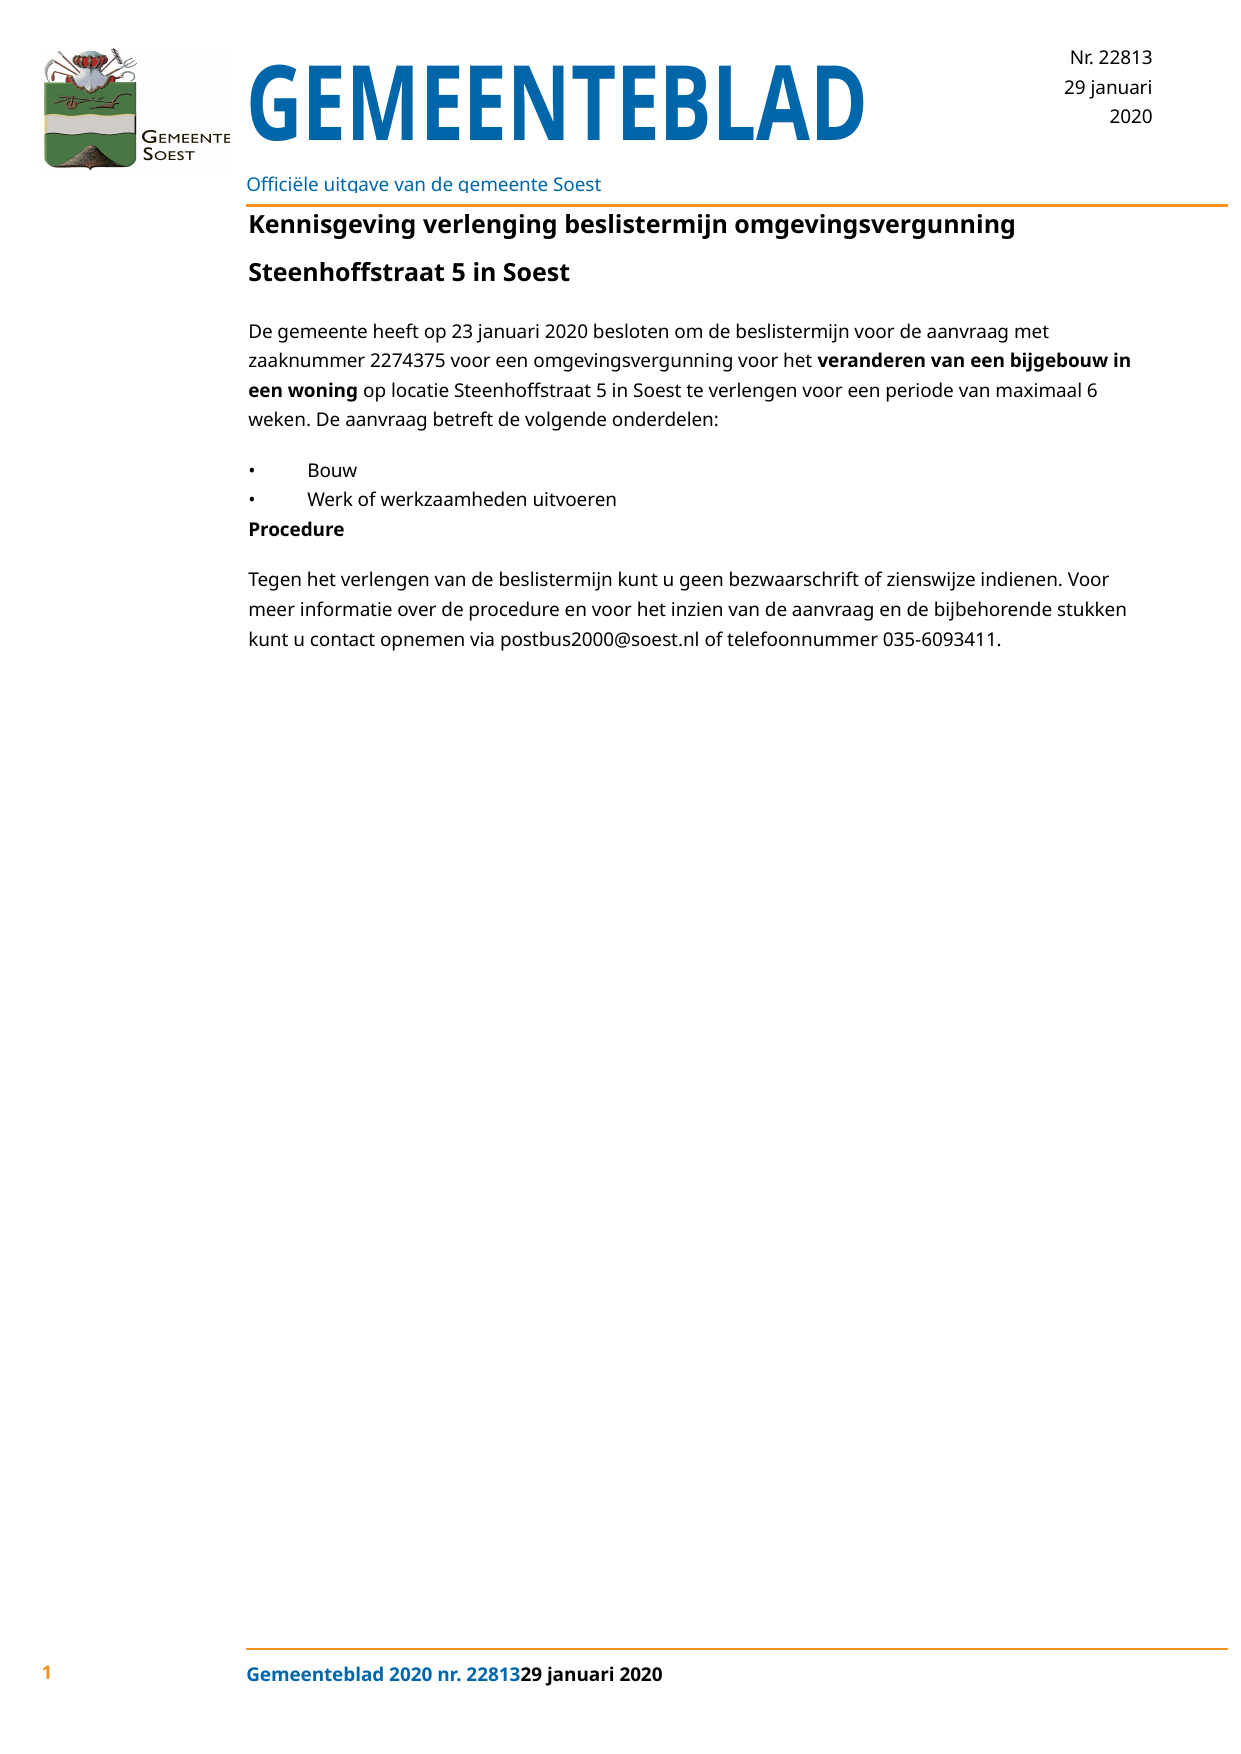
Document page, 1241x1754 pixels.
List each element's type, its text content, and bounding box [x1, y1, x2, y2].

text De gemeente heeft op 23 januari 2020 besloten om de beslistermijn voor de aanvraag met zaaknummer 2274375 voor een omgevingsvergunning voor het veranderen van een bijgebouw in een woning op locatie Steenhoffstraat 5 in Soest te verlengen voor een periode van maximaal 6 weken. De aanvraag betreft de volgende onderdelen: [248, 318, 1152, 432]
list Bouw [248, 457, 1152, 483]
text Tegen het verlengen van de beslistermijn kunt u geen bezwaarschrift of zienswijze indienen. Voor meer informatie over de procedure en voor het inzien van de aanvraag en de bijbehorende stukken kunt u contact opnemen via postbus2000@soest.nl of telefoonnummer 035-6093411. [248, 567, 1152, 652]
text Procedure [248, 516, 1152, 542]
picture [41, 47, 231, 172]
list Werk of werkzaamheden uitvoeren [248, 487, 1152, 512]
text Kennisgeving verlenging beslistermijn omgevingsvergunning Steenhoffstraat 5 in Soest [248, 207, 1152, 288]
